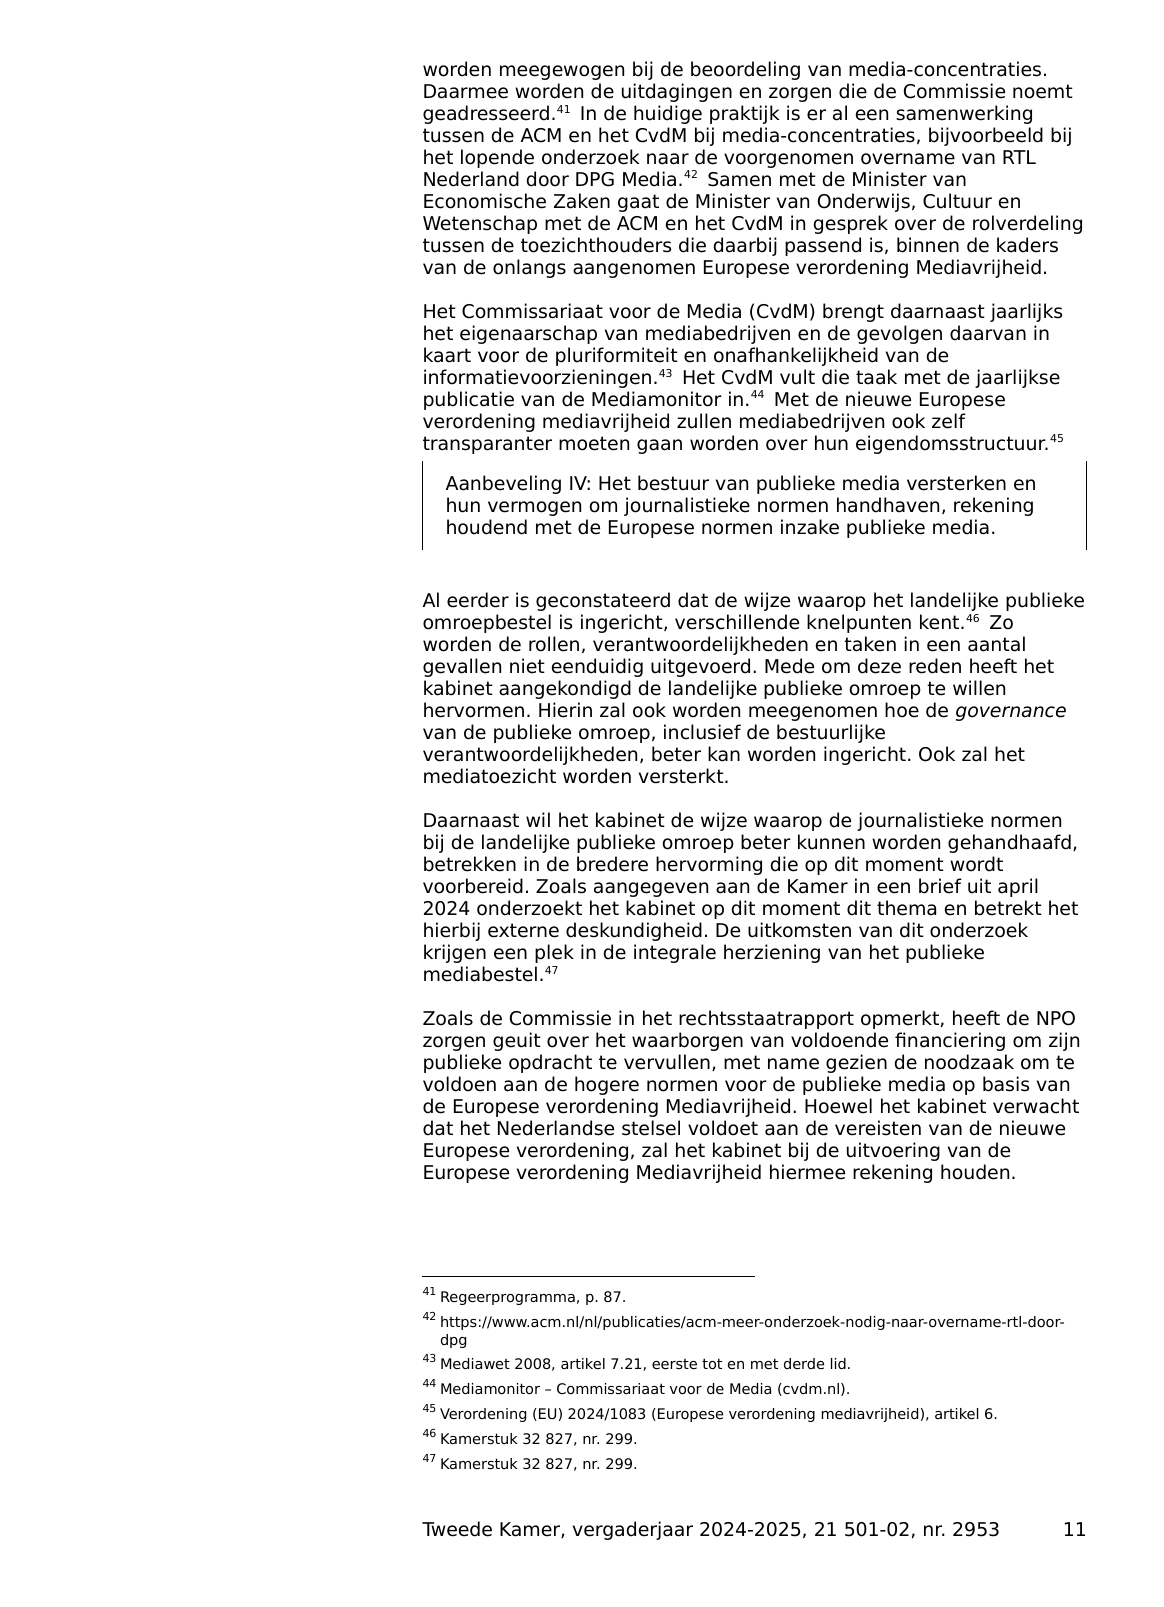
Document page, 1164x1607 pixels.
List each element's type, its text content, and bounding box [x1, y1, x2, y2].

text Al eerder is geconstateerd dat de wijze waarop het landelijke publieke omroepbestel is ingericht, verschillende knelpunten kent. Zo worden de rollen, verantwoordelijkheden en taken in een aantal gevallen niet eenduidig uitgevoerd. Mede om deze reden heeft het kabinet aangekondigd de landelijke publieke omroep te willen hervormen. Hierin zal ook worden meegenomen hoe de governance van de publieke omroep, inclusief de bestuurlijke verantwoordelijkheden, beter kan worden ingericht. Ook zal het mediatoezicht worden versterkt. [422, 590, 1087, 788]
text Mediawet 2008, artikel 7.21, eerste tot en met derde lid. [422, 1352, 1087, 1374]
text Kamerstuk 32 827, nr. 299. [422, 1427, 1087, 1449]
table_header Aanbeveling IV: Het bestuur van publieke media versterken en hun vermogen om journalistieke normen handhaven, rekening houdend met de Europese normen inzake publieke media. [423, 461, 1086, 550]
text Verordening (EU) 2024/1083 (Europese verordening mediavrijheid), artikel 6. [422, 1402, 1087, 1424]
text worden meegewogen bij de beoordeling van media-concentraties. Daarmee worden de uitdagingen en zorgen die de Commissie noemt geadresseerd. In de huidige praktijk is er al een samenwerking tussen de ACM en het CvdM bij media-concentraties, bijvoorbeeld bij het lopende onderzoek naar de voorgenomen overname van RTL Nederland door DPG Media. Samen met de Minister van Economische Zaken gaat de Minister van Onderwijs, Cultuur en Wetenschap met de ACM en het CvdM in gesprek over de rolverdeling tussen de toezichthouders die daarbij passend is, binnen de kaders van de onlangs aangenomen Europese verordening Mediavrijheid. [422, 59, 1087, 279]
text Daarnaast wil het kabinet de wijze waarop de journalistieke normen bij de landelijke publieke omroep beter kunnen worden gehandhaafd, betrekken in de bredere hervorming die op dit moment wordt voorbereid. Zoals aangegeven aan de Kamer in een brief uit april 2024 onderzoekt het kabinet op dit moment dit thema en betrekt het hierbij externe deskundigheid. De uitkomsten van dit onderzoek krijgen een plek in de integrale herziening van het publieke mediabestel. [422, 810, 1087, 986]
text Regeerprogramma, p. 87. [422, 1285, 1087, 1307]
text Mediamonitor – Commissariaat voor de Media (cvdm.nl). [422, 1377, 1087, 1399]
text https://www.acm.nl/nl/publicaties/acm-meer-onderzoek-nodig-naar-overname-rtl-door-dpg [422, 1310, 1087, 1349]
text Zoals de Commissie in het rechtsstaatrapport opmerkt, heeft de NPO zorgen geuit over het waarborgen van voldoende financiering om zijn publieke opdracht te vervullen, met name gezien de noodzaak om te voldoen aan de hogere normen voor de publieke media op basis van de Europese verordening Mediavrijheid. Hoewel het kabinet verwacht dat het Nederlandse stelsel voldoet aan de vereisten van de nieuwe Europese verordening, zal het kabinet bij de uitvoering van de Europese verordening Mediavrijheid hiermee rekening houden. [422, 1008, 1087, 1184]
text Kamerstuk 32 827, nr. 299. [422, 1452, 1087, 1474]
text Het Commissariaat voor de Media (CvdM) brengt daarnaast jaarlijks het eigenaarschap van mediabedrijven en de gevolgen daarvan in kaart voor de pluriformiteit en onafhankelijkheid van de informatievoorzieningen. Het CvdM vult die taak met de jaarlijkse publicatie van de Mediamonitor in. Met de nieuwe Europese verordening mediavrijheid zullen mediabedrijven ook zelf transparanter moeten gaan worden over hun eigendomsstructuur. [422, 301, 1087, 455]
